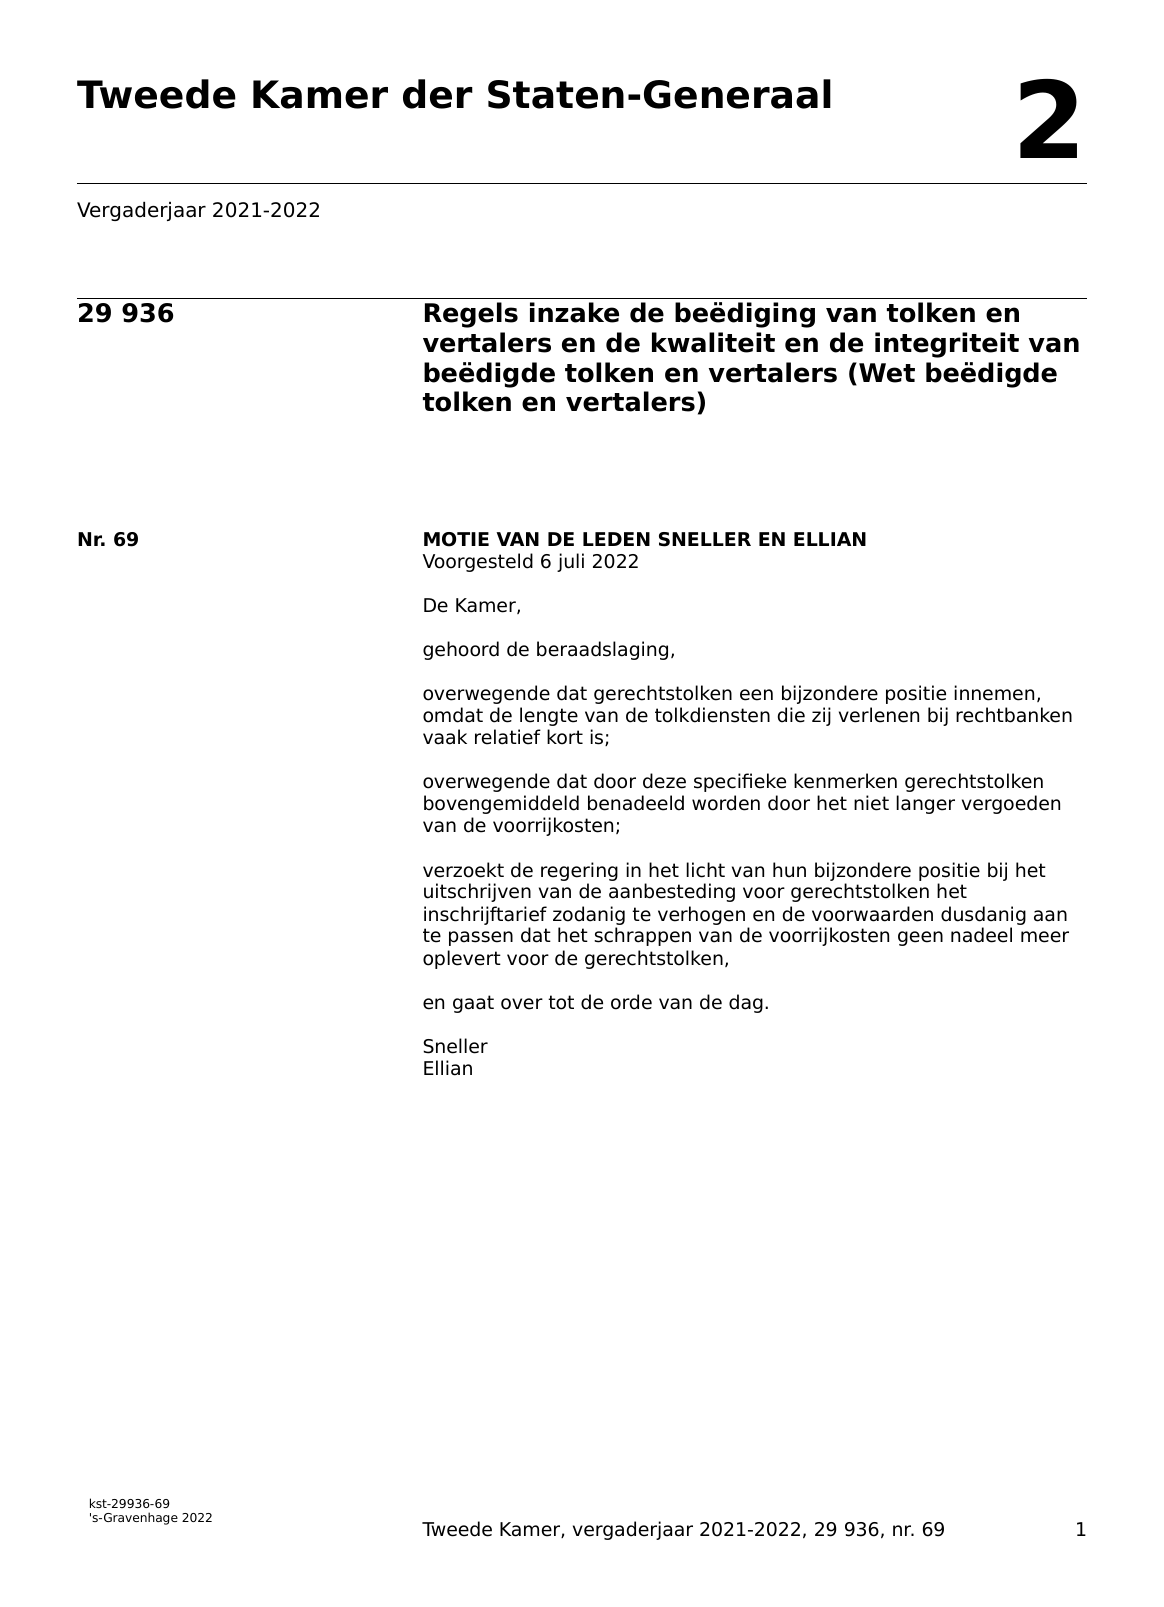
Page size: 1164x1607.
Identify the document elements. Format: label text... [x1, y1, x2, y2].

text overwegende dat gerechtstolken een bijzondere positie innemen, omdat de lengte van de tolkdiensten die zij verlenen bij rechtbanken vaak relatief kort is; [422, 683, 1087, 749]
subtitle Nr. 69 MOTIE VAN DE LEDEN SNELLER EN ELLIAN [77, 529, 1087, 551]
text overwegende dat door deze specifieke kenmerken gerechtstolken bovengemiddeld benadeeld worden door het niet langer vergoeden van de voorrijkosten; [422, 771, 1087, 837]
text en gaat over tot de orde van de dag. [422, 992, 1087, 1013]
text verzoekt de regering in het licht van hun bijzondere positie bij het uitschrijven van de aanbesteding voor gerechtstolken het inschrijftarief zodanig te verhogen en de voorwaarden dusdanig aan te passen dat het schrappen van de voorrijkosten geen nadeel meer oplevert voor de gerechtstolken, [422, 859, 1087, 969]
text gehoord de beraadslaging, [422, 639, 1087, 661]
table_header Tweede Kamer der Staten-Generaal [77, 59, 886, 183]
subtitle 29 936 Regels inzake de beëdiging van tolken en vertalers en de kwaliteit en de integriteit van beëdigde tolken en vertalers (Wet beëdigde tolken en vertalers) [77, 299, 1087, 418]
table_header 2 [886, 59, 1087, 183]
text Ellian [422, 1058, 1087, 1080]
text De Kamer, [422, 595, 1087, 617]
table_cell Vergaderjaar 2021-2022 [77, 184, 1087, 298]
text 's-Gravenhage 2022 [88, 1511, 323, 1525]
text kst-29936-69 [88, 1497, 323, 1511]
text Sneller [422, 1036, 1087, 1058]
text Voorgesteld 6 juli 2022 [422, 551, 1087, 573]
